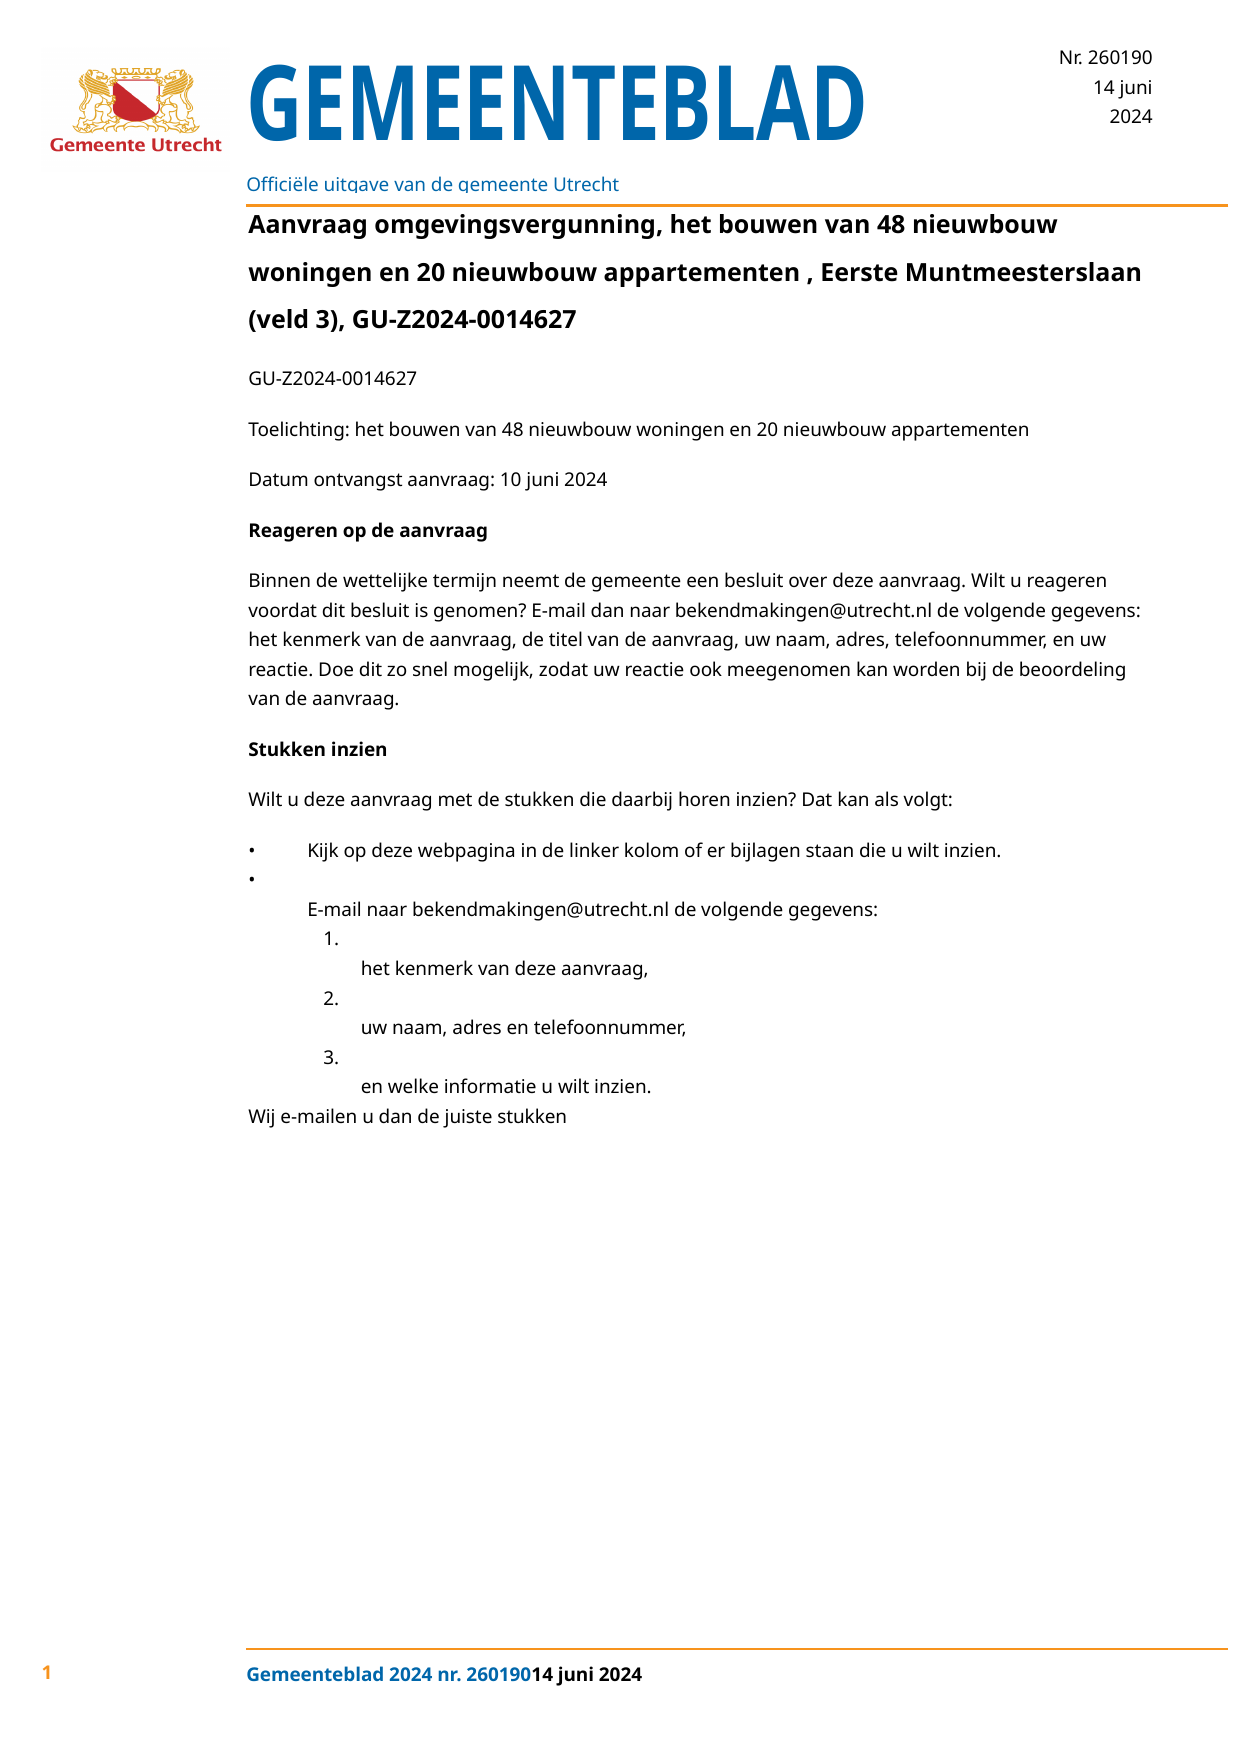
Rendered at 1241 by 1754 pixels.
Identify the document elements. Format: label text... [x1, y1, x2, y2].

text Aanvraag omgevingsvergunning, het bouwen van 48 nieuwbouw woningen en 20 nieuwbouw appartementen , Eerste Muntmeesterslaan (veld 3), GU-Z2024-0014627 [248, 207, 1152, 336]
text GU-Z2024-0014627 [248, 366, 1152, 391]
list het kenmerk van deze aanvraag, [323, 955, 1152, 981]
text Wilt u deze aanvraag met de stukken die daarbij horen inzien? Dat kan als volgt: [248, 786, 1152, 812]
list E-mail naar bekendmakingen@utrecht.nl de volgende gegevens: [248, 896, 1152, 922]
list en welke informatie u wilt inzien. [323, 1073, 1152, 1099]
text Stukken inzien [248, 736, 1152, 762]
list Kijk op deze webpagina in de linker kolom of er bijlagen staan die u wilt inzien. [248, 837, 1152, 862]
text Wij e-mailen u dan de juiste stukken [248, 1103, 1152, 1129]
text Binnen de wettelijke termijn neemt de gemeente een besluit over deze aanvraag. Wilt u reageren voordat dit besluit is genomen? E-mail dan naar bekendmakingen@utrecht.nl de volgende gegevens: het kenmerk van de aanvraag, de titel van de aanvraag, uw naam, adres, telefoonnummer, en uw reactie. Doe dit zo snel mogelijk, zodat uw reactie ook meegenomen kan worden bij de beoordeling van de aanvraag. [248, 567, 1152, 711]
list uw naam, adres en telefoonnummer, [323, 1014, 1152, 1040]
text Toelichting: het bouwen van 48 nieuwbouw woningen en 20 nieuwbouw appartementen [248, 416, 1152, 442]
text Reageren op de aanvraag [248, 517, 1152, 542]
picture [41, 47, 231, 172]
text Datum ontvangst aanvraag: 10 juni 2024 [248, 466, 1152, 492]
